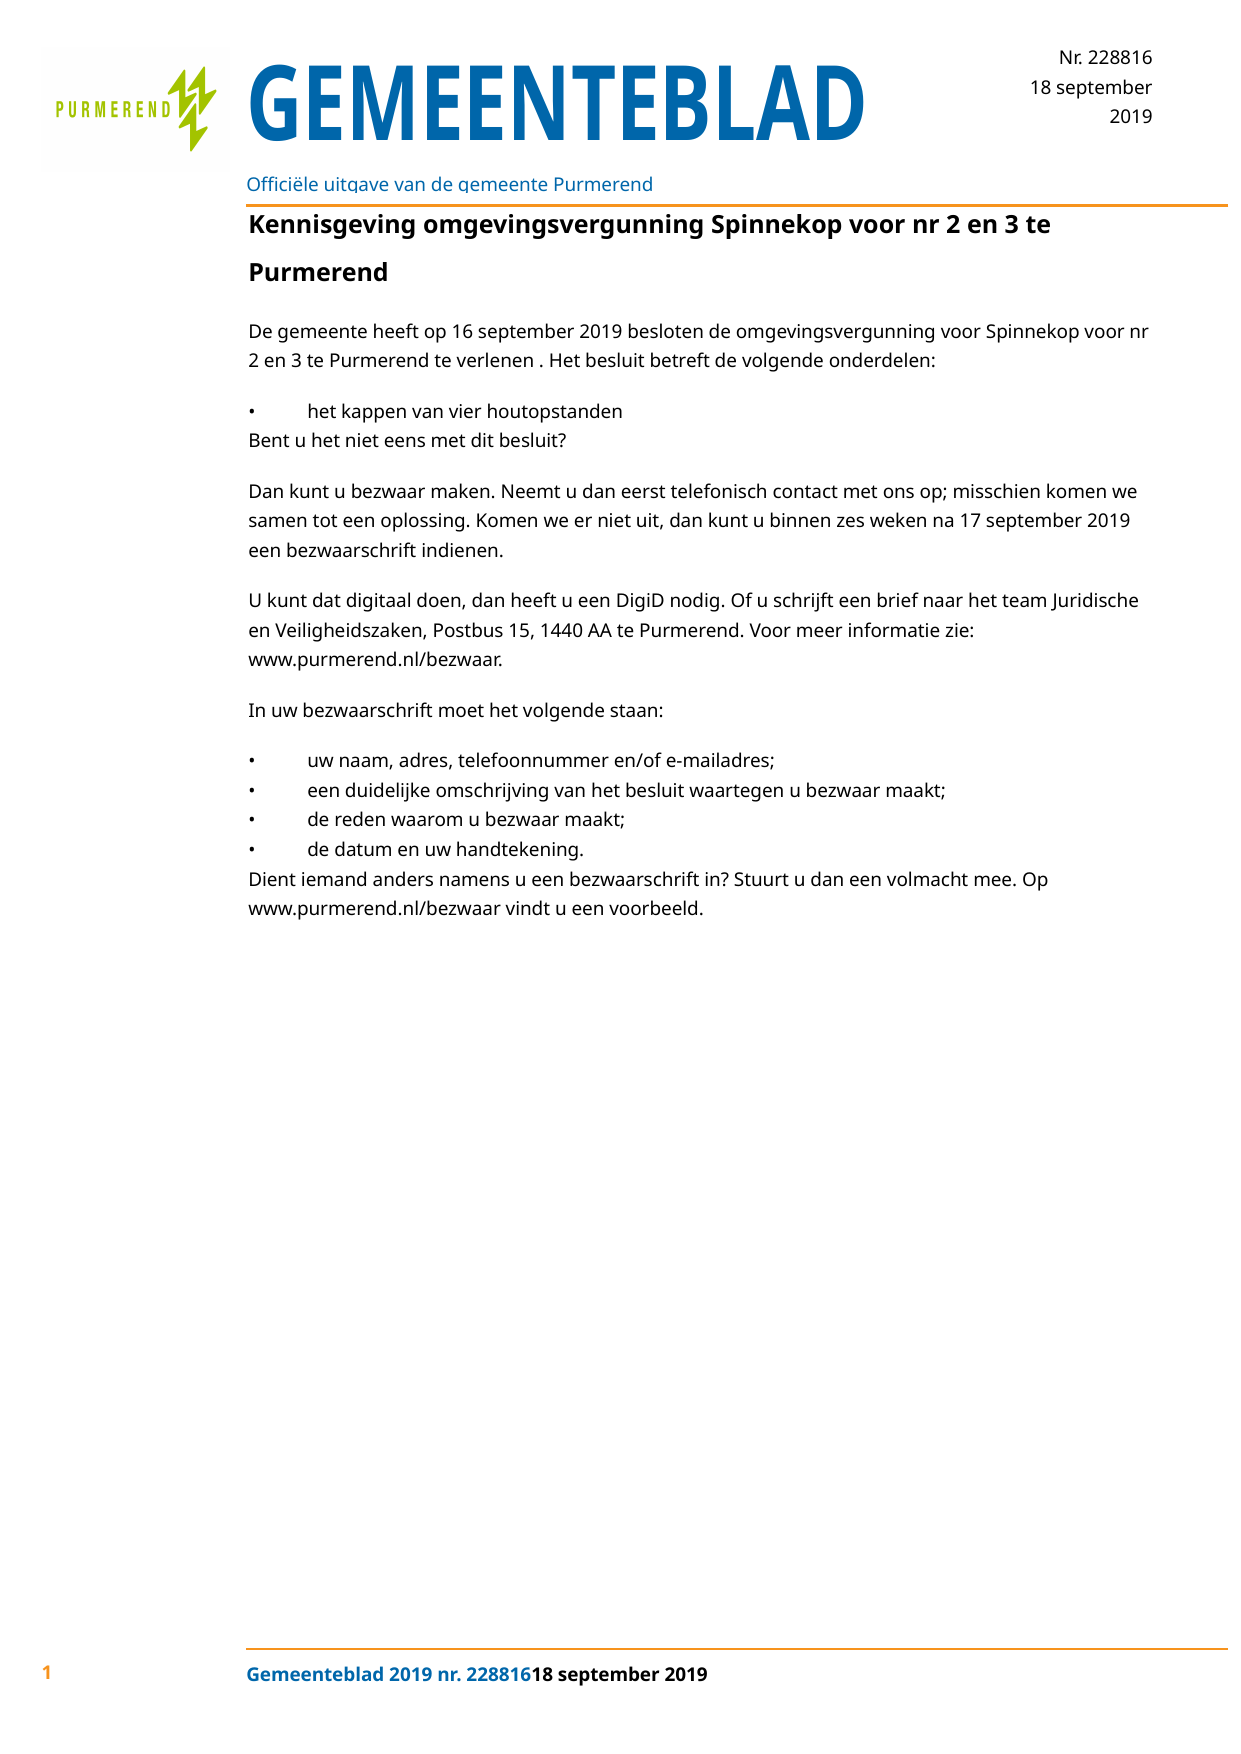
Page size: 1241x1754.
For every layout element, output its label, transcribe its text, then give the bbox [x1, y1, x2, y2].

text In uw bezwaarschrift moet het volgende staan: [248, 697, 1152, 723]
list een duidelijke omschrijving van het besluit waartegen u bezwaar maakt; [248, 777, 1152, 803]
text U kunt dat digitaal doen, dan heeft u een DigiD nodig. Of u schrijft een brief naar het team Juridische en Veiligheidszaken, Postbus 15, 1440 AA te Purmerend. Voor meer informatie zie: www.purmerend.nl/bezwaar. [248, 587, 1152, 672]
text Kennisgeving omgevingsvergunning Spinnekop voor nr 2 en 3 te Purmerend [248, 207, 1152, 288]
text De gemeente heeft op 16 september 2019 besloten de omgevingsvergunning voor Spinnekop voor nr 2 en 3 te Purmerend te verlenen . Het besluit betreft de volgende onderdelen: [248, 318, 1152, 373]
text Bent u het niet eens met dit besluit? [248, 427, 1152, 453]
list de datum en uw handtekening. [248, 836, 1152, 862]
picture [41, 47, 231, 172]
text Dan kunt u bezwaar maken. Neemt u dan eerst telefonisch contact met ons op; misschien komen we samen tot een oplossing. Komen we er niet uit, dan kunt u binnen zes weken na 17 september 2019 een bezwaarschrift indienen. [248, 478, 1152, 563]
text Dient iemand anders namens u een bezwaarschrift in? Stuurt u dan een volmacht mee. Op www.purmerend.nl/bezwaar vindt u een voorbeeld. [248, 866, 1152, 921]
list het kappen van vier houtopstanden [248, 398, 1152, 424]
list uw naam, adres, telefoonnummer en/of e-mailadres; [248, 747, 1152, 773]
list de reden waarom u bezwaar maakt; [248, 807, 1152, 832]
